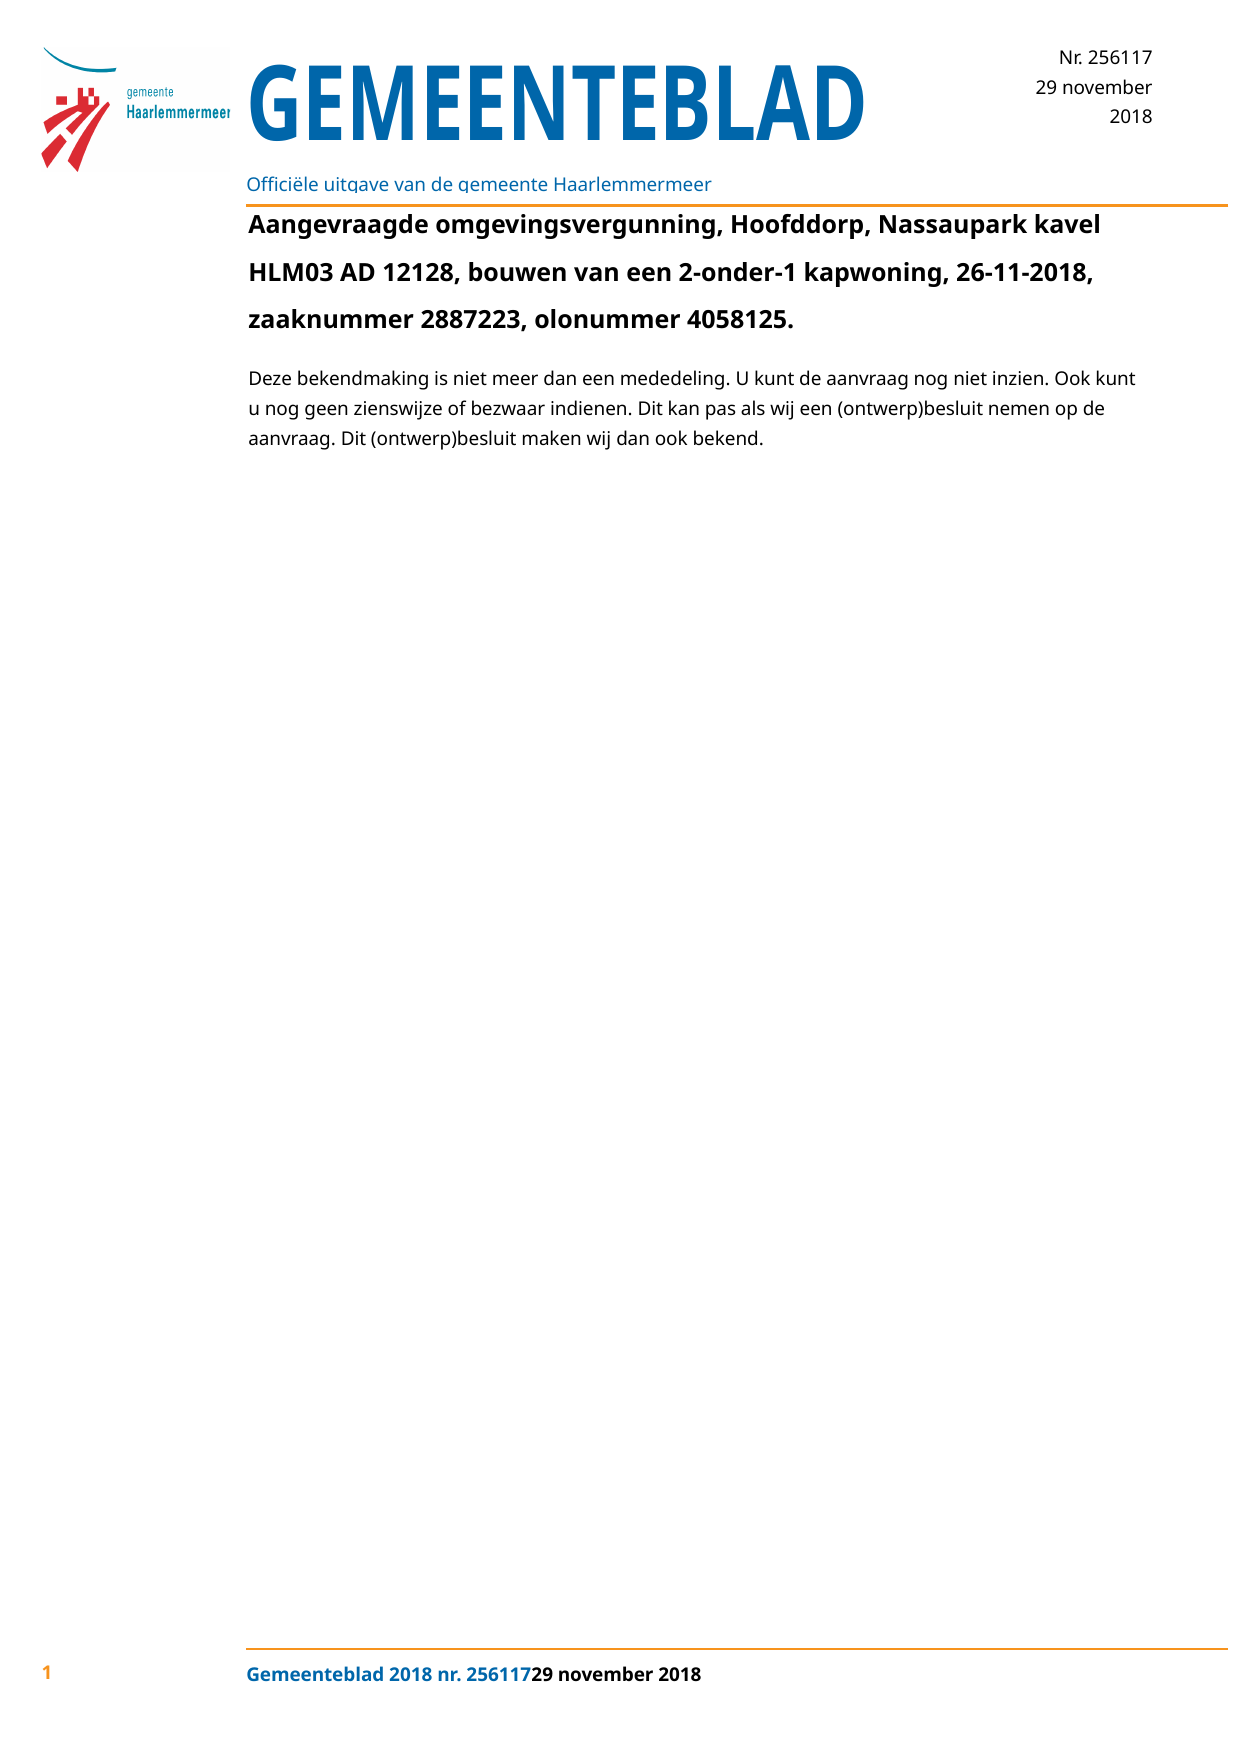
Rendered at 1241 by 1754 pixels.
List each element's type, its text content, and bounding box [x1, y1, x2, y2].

picture [41, 47, 231, 172]
text Aangevraagde omgevingsvergunning, Hoofddorp, Nassaupark kavel HLM03 AD 12128, bouwen van een 2-onder-1 kapwoning, 26-11-2018, zaaknummer 2887223, olonummer 4058125. [248, 207, 1152, 336]
text Deze bekendmaking is niet meer dan een mededeling. U kunt de aanvraag nog niet inzien. Ook kunt u nog geen zienswijze of bezwaar indienen. Dit kan pas als wij een (ontwerp)besluit nemen op de aanvraag. Dit (ontwerp)besluit maken wij dan ook bekend. [248, 366, 1152, 450]
